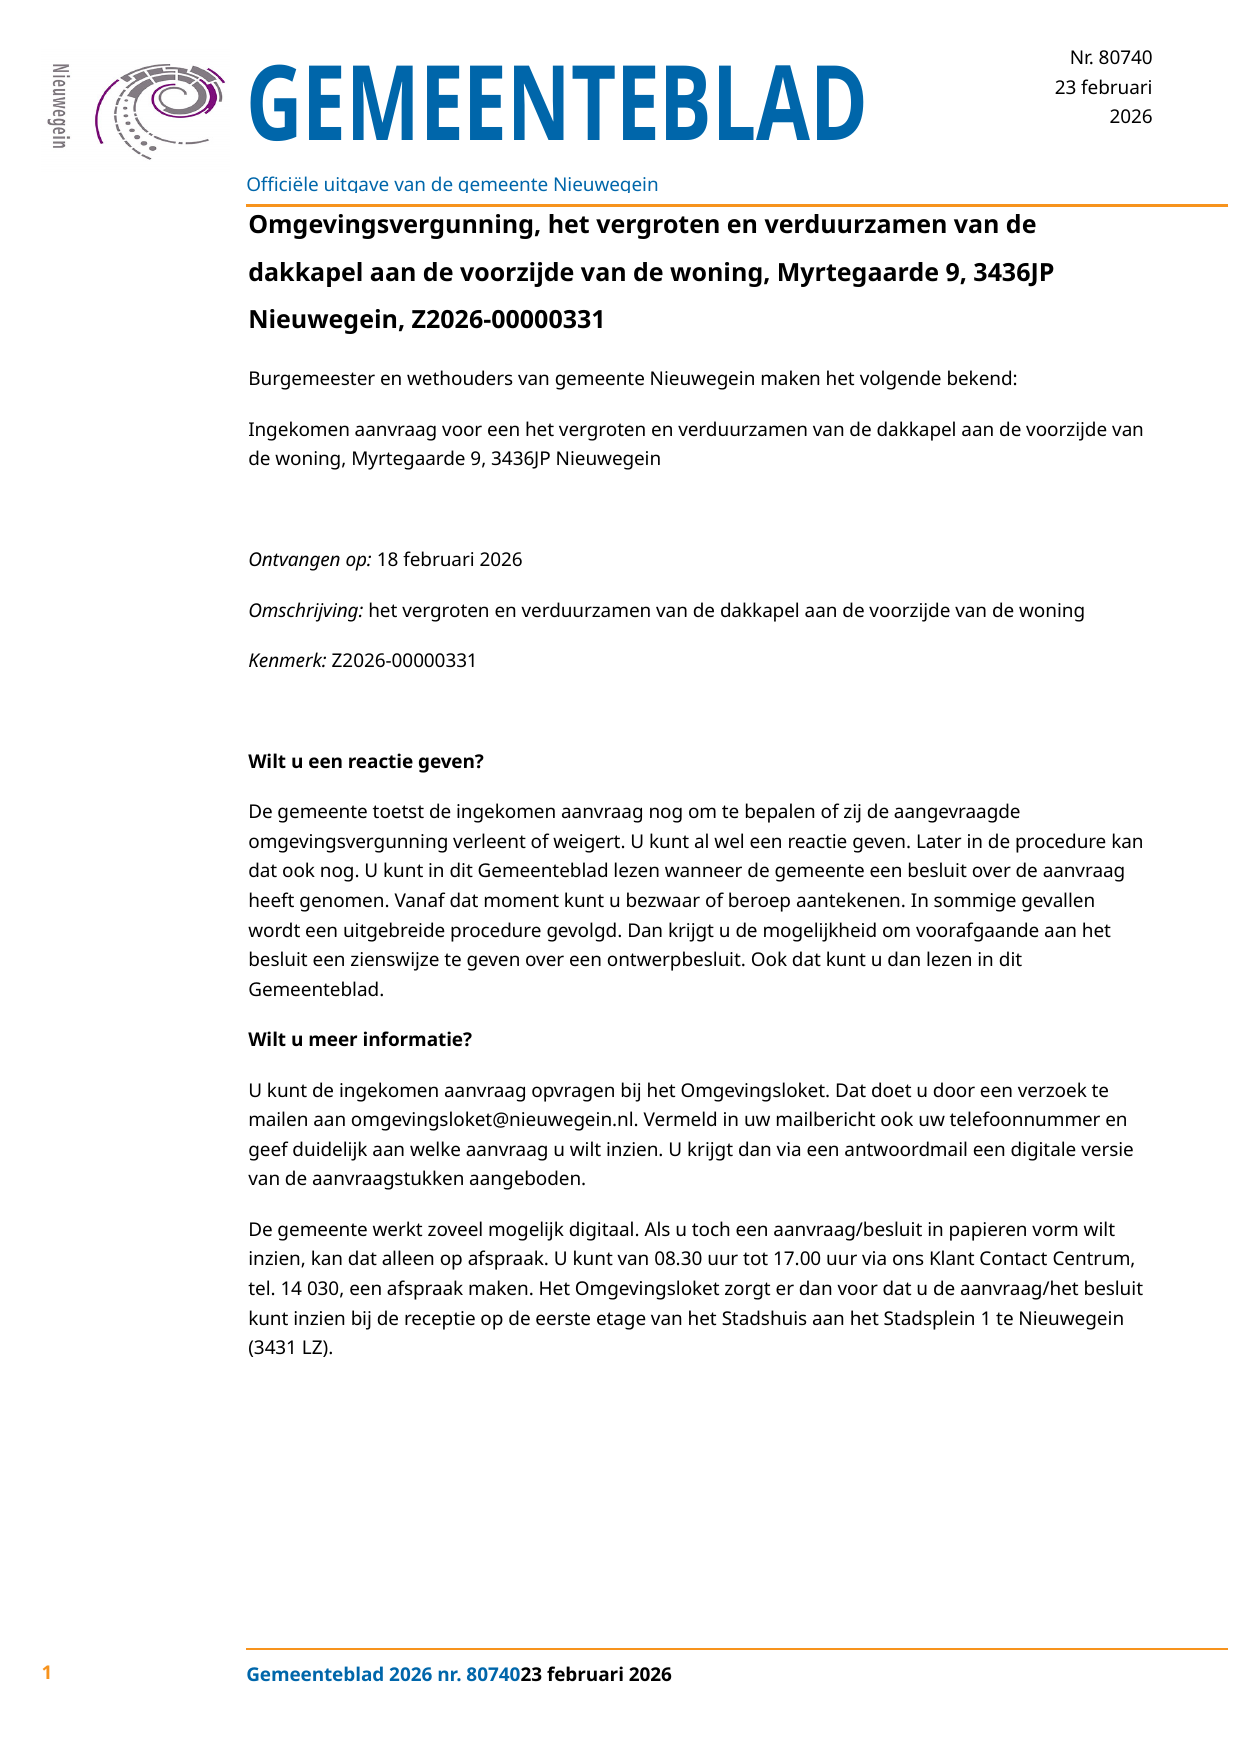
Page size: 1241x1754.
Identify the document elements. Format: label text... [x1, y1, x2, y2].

picture [41, 47, 231, 172]
text Omschrijving: het vergroten en verduurzamen van de dakkapel aan de voorzijde van de woning [248, 597, 1152, 622]
text De gemeente toetst de ingekomen aanvraag nog om te bepalen of zij de aangevraagde omgevingsvergunning verleent of weigert. U kunt al wel een reactie geven. Later in de procedure kan dat ook nog. U kunt in dit Gemeenteblad lezen wanneer de gemeente een besluit over de aanvraag heeft genomen. Vanaf dat moment kunt u bezwaar of beroep aantekenen. In sommige gevallen wordt een uitgebreide procedure gevolgd. Dan krijgt u de mogelijkheid om voorafgaande aan het besluit een zienswijze te geven over een ontwerpbesluit. Ook dat kunt u dan lezen in dit Gemeenteblad. [248, 798, 1152, 1002]
text Ontvangen op: 18 februari 2026 [248, 546, 1152, 572]
text De gemeente werkt zoveel mogelijk digitaal. Als u toch een aanvraag/besluit in papieren vorm wilt inzien, kan dat alleen op afspraak. U kunt van 08.30 uur tot 17.00 uur via ons Klant Contact Centrum, tel. 14 030, een afspraak maken. Het Omgevingsloket zorgt er dan voor dat u de aanvraag/het besluit kunt inzien bij de receptie op de eerste etage van het Stadshuis aan het Stadsplein 1 te Nieuwegein (3431 LZ). [248, 1216, 1152, 1360]
text Burgemeester en wethouders van gemeente Nieuwegein maken het volgende bekend: [248, 366, 1152, 391]
text Wilt u een reactie geven? [248, 748, 1152, 774]
text Wilt u meer informatie? [248, 1026, 1152, 1052]
text Omgevingsvergunning, het vergroten en verduurzamen van de dakkapel aan de voorzijde van de woning, Myrtegaarde 9, 3436JP Nieuwegein, Z2026-00000331 [248, 207, 1152, 336]
text Ingekomen aanvraag voor een het vergroten en verduurzamen van de dakkapel aan de voorzijde van de woning, Myrtegaarde 9, 3436JP Nieuwegein [248, 416, 1152, 471]
text Kenmerk: Z2026-00000331 [248, 647, 1152, 673]
text U kunt de ingekomen aanvraag opvragen bij het Omgevingsloket. Dat doet u door een verzoek te mailen aan omgevingsloket@nieuwegein.nl. Vermeld in uw mailbericht ook uw telefoonnummer en geef duidelijk aan welke aanvraag u wilt inzien. U krijgt dan via een antwoordmail een digitale versie van de aanvraagstukken aangeboden. [248, 1077, 1152, 1191]
